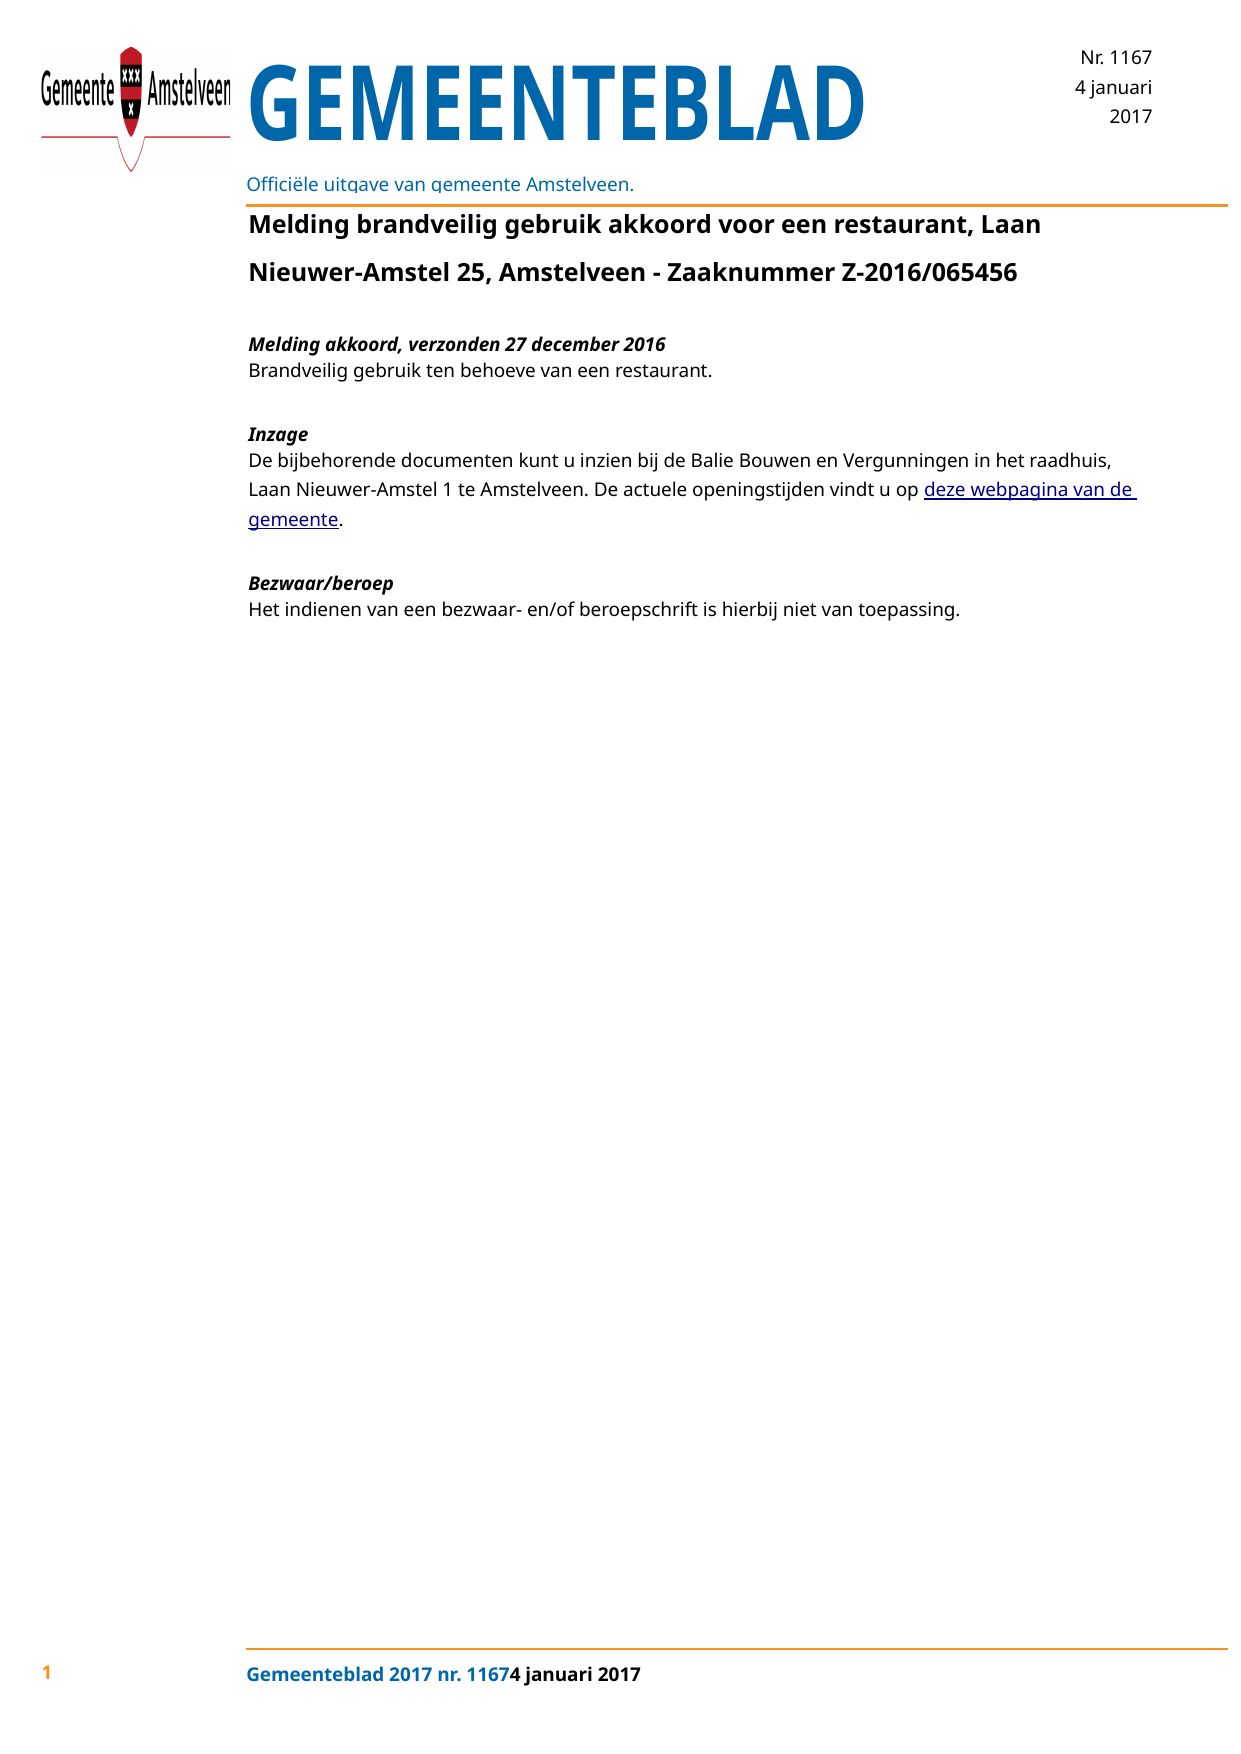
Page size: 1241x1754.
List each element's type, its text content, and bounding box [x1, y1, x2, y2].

text Melding brandveilig gebruik akkoord voor een restaurant, Laan Nieuwer-Amstel 25, Amstelveen - Zaaknummer Z-2016/065456 [248, 207, 1152, 288]
text De bijbehorende documenten kunt u inzien bij de Balie Bouwen en Vergunningen in het raadhuis, Laan Nieuwer-Amstel 1 te Amstelveen. De actuele openingstijden vindt u op deze webpagina van de gemeente. [248, 447, 1152, 532]
text Brandveilig gebruik ten behoeve van een restaurant. [248, 357, 1152, 383]
text Inzage [248, 421, 1152, 447]
text Het indienen van een bezwaar- en/of beroepschrift is hierbij niet van toepassing. [248, 596, 1152, 621]
text Bezwaar/beroep [248, 570, 1152, 596]
picture [41, 47, 231, 172]
text Melding akkoord, verzonden 27 december 2016 [248, 331, 1152, 357]
